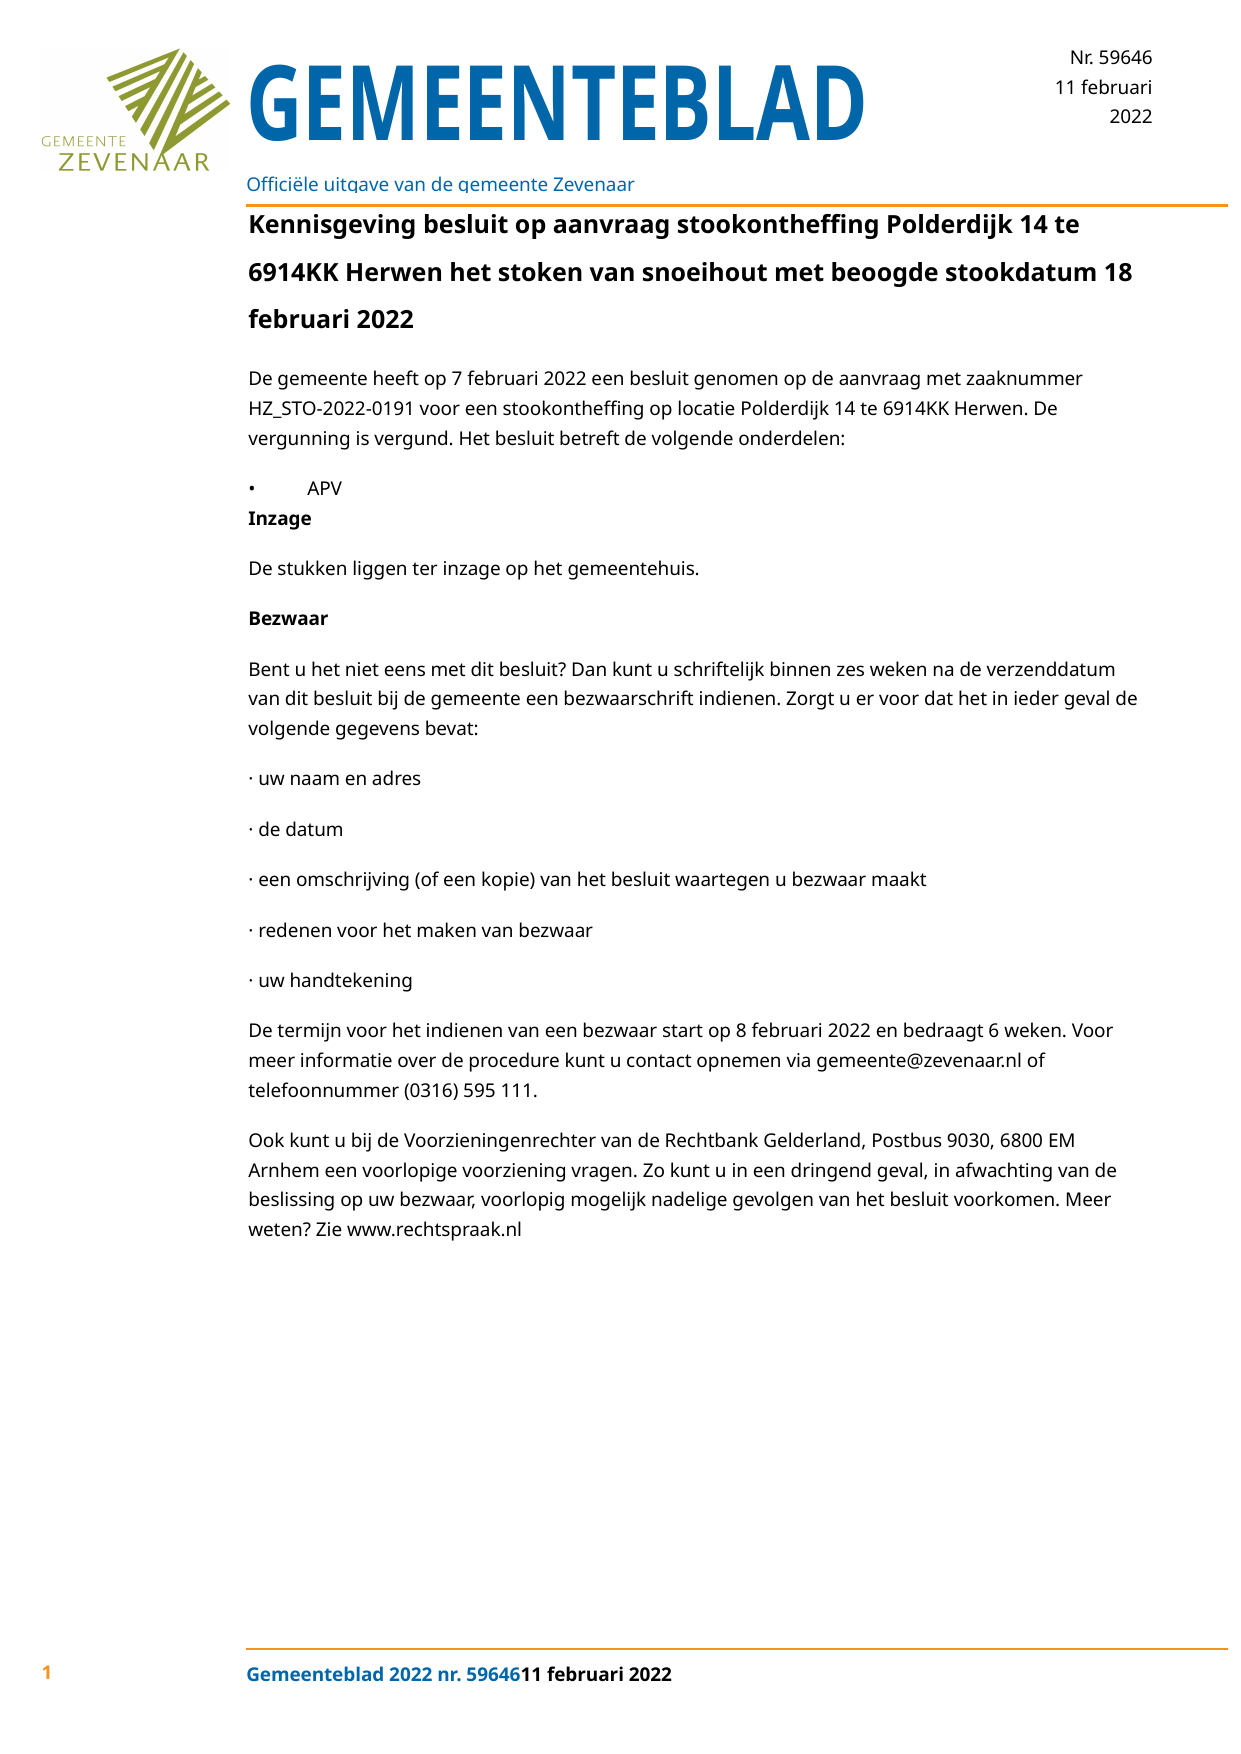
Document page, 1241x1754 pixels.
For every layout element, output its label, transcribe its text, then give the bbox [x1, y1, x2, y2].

text De stukken liggen ter inzage op het gemeentehuis. [248, 555, 1152, 581]
text · redenen voor het maken van bezwaar [248, 917, 1152, 942]
text · uw handtekening [248, 967, 1152, 993]
text De gemeente heeft op 7 februari 2022 een besluit genomen op de aanvraag met zaaknummer HZ_STO-2022-0191 voor een stookontheffing op locatie Polderdijk 14 te 6914KK Herwen. De vergunning is vergund. Het besluit betreft de volgende onderdelen: [248, 366, 1152, 450]
text · de datum [248, 816, 1152, 842]
text Ook kunt u bij de Voorzieningenrechter van de Rechtbank Gelderland, Postbus 9030, 6800 EM Arnhem een voorlopige voorziening vragen. Zo kunt u in een dringend geval, in afwachting van de beslissing op uw bezwaar, voorlopig mogelijk nadelige gevolgen van het besluit voorkomen. Meer weten? Zie www.rechtspraak.nl [248, 1127, 1152, 1242]
text Inzage [248, 505, 1152, 530]
text Bezwaar [248, 606, 1152, 631]
text De termijn voor het indienen van een bezwaar start op 8 februari 2022 en bedraagt 6 weken. Voor meer informatie over de procedure kunt u contact opnemen via gemeente@zevenaar.nl of telefoonnummer (0316) 595 111. [248, 1018, 1152, 1102]
text Kennisgeving besluit op aanvraag stookontheffing Polderdijk 14 te 6914KK Herwen het stoken van snoeihout met beoogde stookdatum 18 februari 2022 [248, 207, 1152, 336]
text · een omschrijving (of een kopie) van het besluit waartegen u bezwaar maakt [248, 866, 1152, 892]
picture [41, 47, 231, 172]
text Bent u het niet eens met dit besluit? Dan kunt u schriftelijk binnen zes weken na de verzenddatum van dit besluit bij de gemeente een bezwaarschrift indienen. Zorgt u er voor dat het in ieder geval de volgende gegevens bevat: [248, 656, 1152, 741]
text · uw naam en adres [248, 766, 1152, 791]
list APV [248, 475, 1152, 501]
